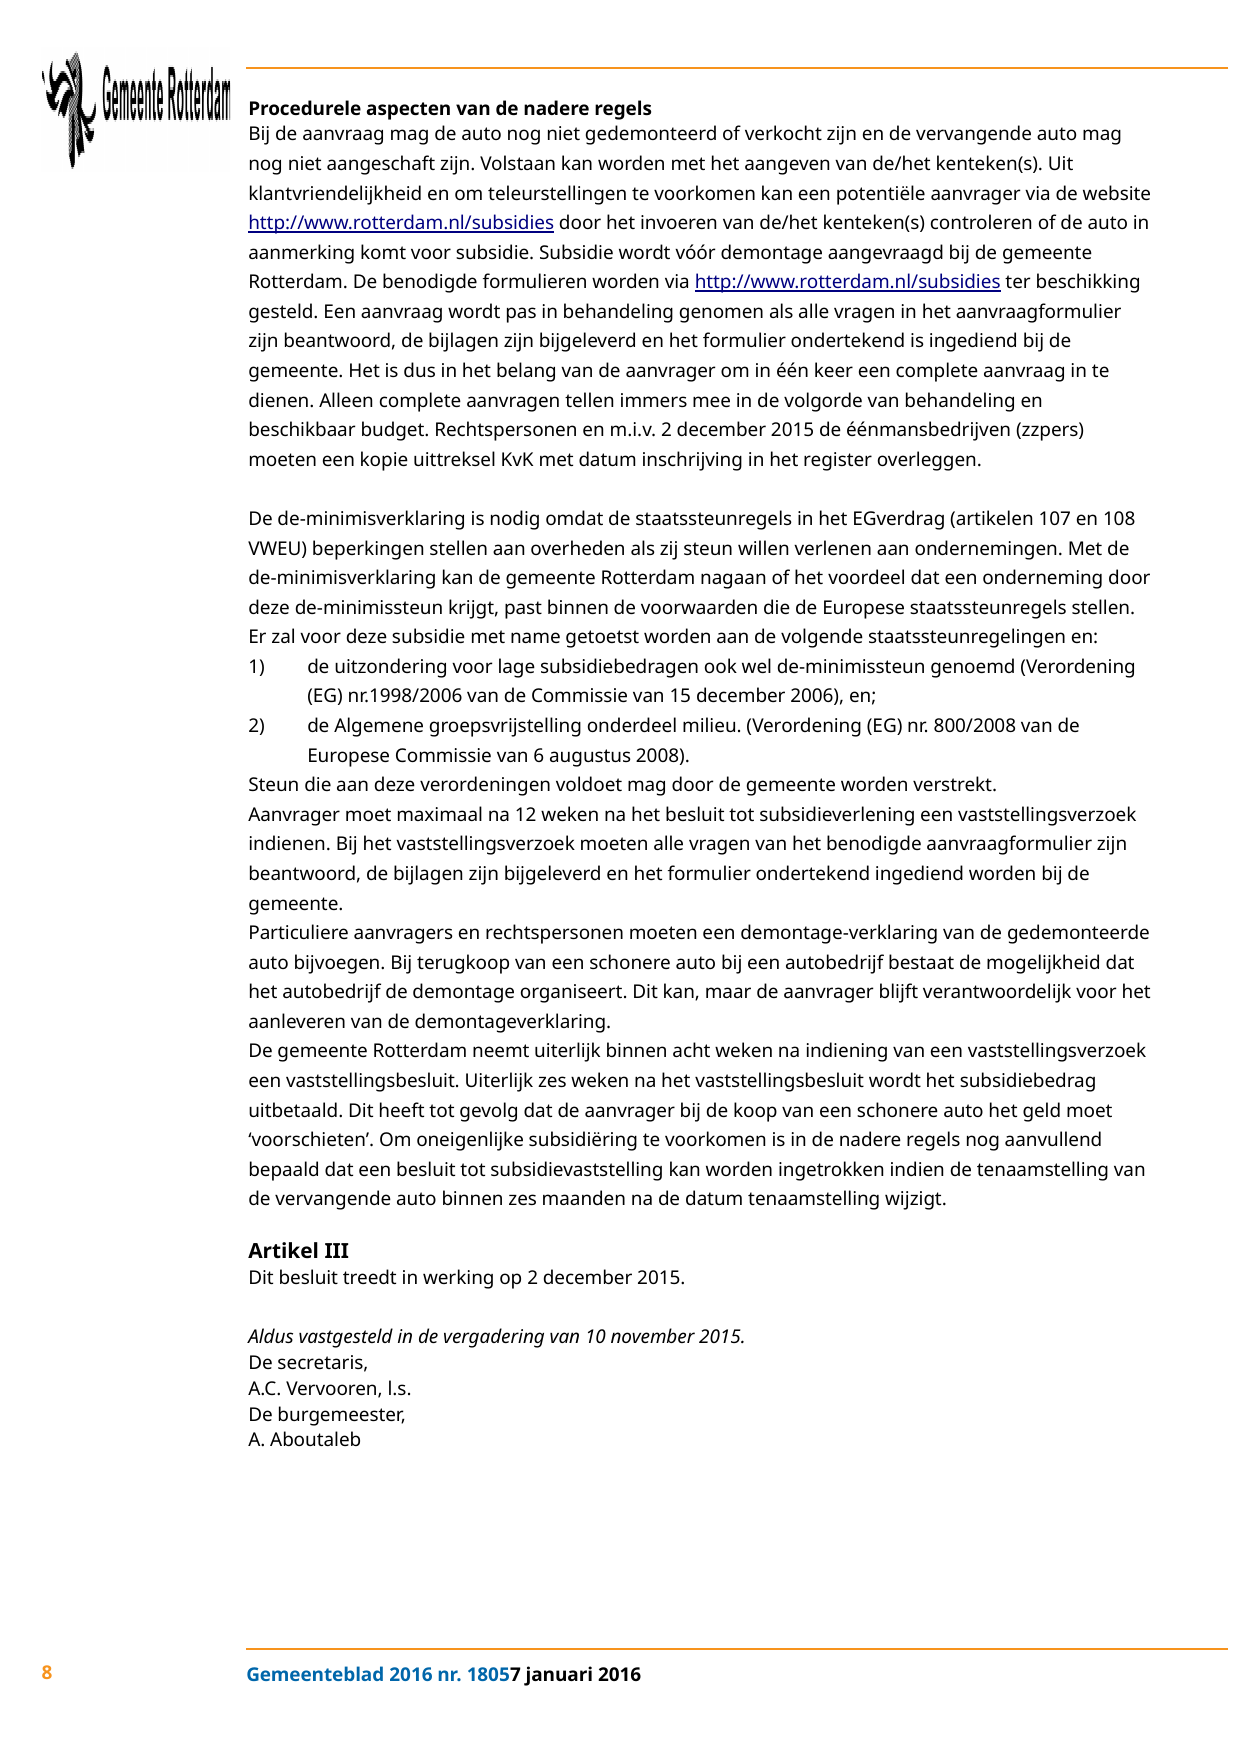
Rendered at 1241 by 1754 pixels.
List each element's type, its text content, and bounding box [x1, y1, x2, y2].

text Aanvrager moet maximaal na 12 weken na het besluit tot subsidieverlening een vaststellingsverzoek indienen. Bij het vaststellingsverzoek moeten alle vragen van het benodigde aanvraagformulier zijn beantwoord, de bijlagen zijn bijgeleverd en het formulier ondertekend ingediend worden bij de gemeente. [248, 801, 1152, 915]
picture [41, 47, 231, 172]
text De gemeente Rotterdam neemt uiterlijk binnen acht weken na indiening van een vaststellingsverzoek een vaststellingsbesluit. Uiterlijk zes weken na het vaststellingsbesluit wordt het subsidiebedrag uitbetaald. Dit heeft tot gevolg dat de aanvrager bij de koop van een schonere auto het geld moet ‘voorschieten’. Om oneigenlijke subsidiëring te voorkomen is in de nadere regels nog aanvullend bepaald dat een besluit tot subsidievaststelling kan worden ingetrokken indien de tenaamstelling van de vervangende auto binnen zes maanden na de datum tenaamstelling wijzigt. [248, 1038, 1152, 1211]
text Aldus vastgesteld in de vergadering van 10 november 2015. [248, 1323, 1152, 1349]
list de uitzondering voor lage subsidiebedragen ook wel de-minimissteun genoemd (Verordening (EG) nr.1998/2006 van de Commissie van 15 december 2006), en; [248, 653, 1152, 708]
text Procedurele aspecten van de nadere regels [248, 95, 1152, 121]
list de Algemene groepsvrijstelling onderdeel milieu. (Verordening (EG) nr. 800/2008 van de Europese Commissie van 6 augustus 2008). [248, 712, 1152, 767]
text De secretaris, [248, 1349, 1152, 1375]
text Bij de aanvraag mag de auto nog niet gedemonteerd of verkocht zijn en de vervangende auto mag nog niet aangeschaft zijn. Volstaan kan worden met het aangeven van de/het kenteken(s). Uit klantvriendelijkheid en om teleurstellingen te voorkomen kan een potentiële aanvrager via de website http://www.rotterdam.nl/subsidies door het invoeren van de/het kenteken(s) controleren of de auto in aanmerking komt voor subsidie. Subsidie wordt vóór demontage aangevraagd bij de gemeente Rotterdam. De benodigde formulieren worden via http://www.rotterdam.nl/subsidies ter beschikking gesteld. Een aanvraag wordt pas in behandeling genomen als alle vragen in het aanvraagformulier zijn beantwoord, de bijlagen zijn bijgeleverd en het formulier ondertekend is ingediend bij de gemeente. Het is dus in het belang van de aanvrager om in één keer een complete aanvraag in te dienen. Alleen complete aanvragen tellen immers mee in de volgorde van behandeling en beschikbaar budget. Rechtspersonen en m.i.v. 2 december 2015 de éénmansbedrijven (zzpers) moeten een kopie uittreksel KvK met datum inschrijving in het register overleggen. [248, 121, 1152, 472]
text Particuliere aanvragers en rechtspersonen moeten een demontage-verklaring van de gedemonteerde auto bijvoegen. Bij terugkoop van een schonere auto bij een autobedrijf bestaat de mogelijkheid dat het autobedrijf de demontage organiseert. Dit kan, maar de aanvrager blijft verantwoordelijk voor het aanleveren van de demontageverklaring. [248, 919, 1152, 1034]
text A.C. Vervooren, l.s. [248, 1375, 1152, 1401]
text Artikel III [248, 1236, 1152, 1264]
text A. Aboutaleb [248, 1426, 1152, 1452]
text De burgemeester, [248, 1401, 1152, 1426]
text Dit besluit treedt in werking op 2 december 2015. [248, 1264, 1152, 1290]
text De de-minimisverklaring is nodig omdat de staatssteunregels in het EGverdrag (artikelen 107 en 108 VWEU) beperkingen stellen aan overheden als zij steun willen verlenen aan ondernemingen. Met de de-minimisverklaring kan de gemeente Rotterdam nagaan of het voordeel dat een onderneming door deze de-minimissteun krijgt, past binnen de voorwaarden die de Europese staatssteunregels stellen. Er zal voor deze subsidie met name getoetst worden aan de volgende staatssteunregelingen en: [248, 505, 1152, 649]
text Steun die aan deze verordeningen voldoet mag door de gemeente worden verstrekt. [248, 771, 1152, 797]
